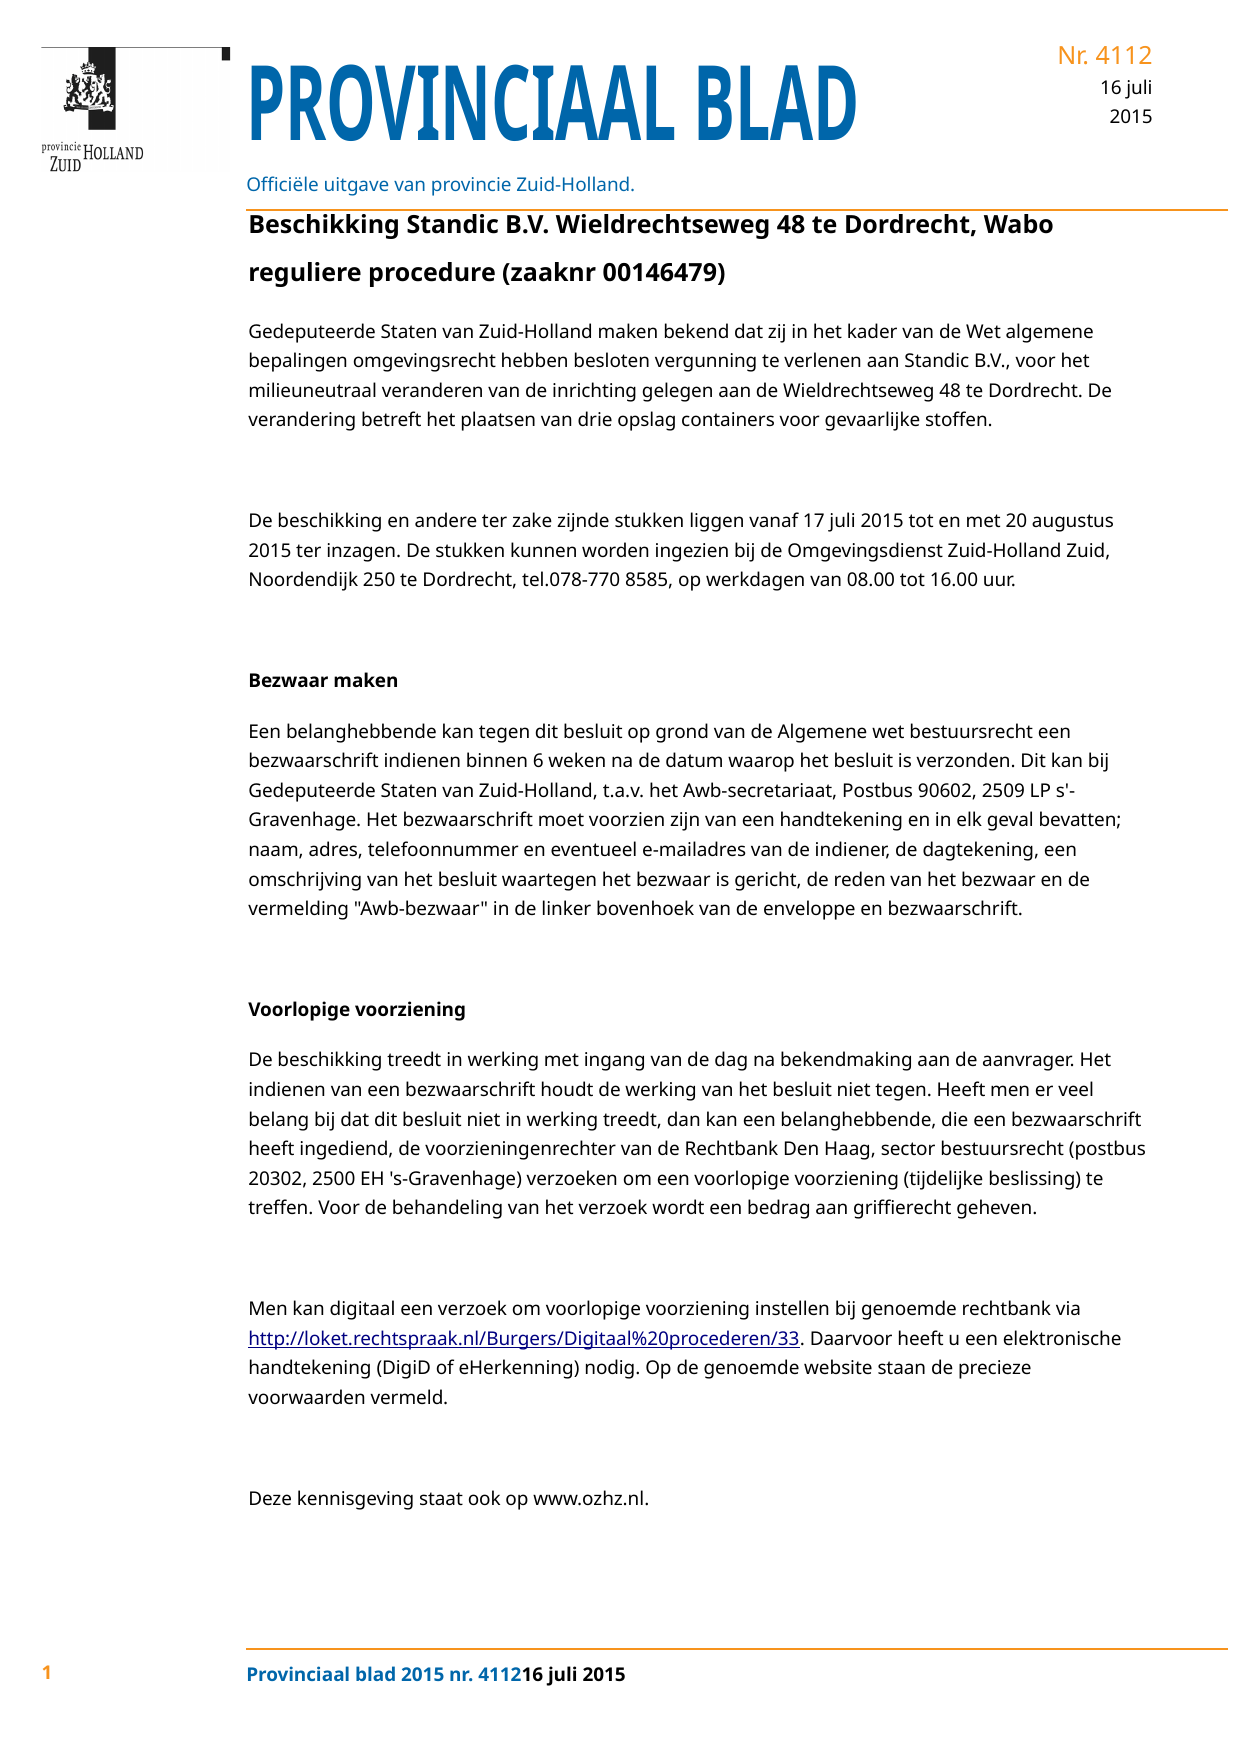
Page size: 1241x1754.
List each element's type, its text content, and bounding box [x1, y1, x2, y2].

text Voorlopige voorziening [248, 996, 1152, 1022]
text Gedeputeerde Staten van Zuid-Holland maken bekend dat zij in het kader van de Wet algemene bepalingen omgevingsrecht hebben besloten vergunning te verlenen aan Standic B.V., voor het milieuneutraal veranderen van de inrichting gelegen aan de Wieldrechtseweg 48 te Dordrecht. De verandering betreft het plaatsen van drie opslag containers voor gevaarlijke stoffen. [248, 318, 1152, 432]
text De beschikking treedt in werking met ingang van de dag na bekendmaking aan de aanvrager. Het indienen van een bezwaarschrift houdt de werking van het besluit niet tegen. Heeft men er veel belang bij dat dit besluit niet in werking treedt, dan kan een belanghebbende, die een bezwaarschrift heeft ingediend, de voorzieningenrechter van de Rechtbank Den Haag, sector bestuursrecht (postbus 20302, 2500 EH 's-Gravenhage) verzoeken om een voorlopige voorziening (tijdelijke beslissing) te treffen. Voor de behandeling van het verzoek wordt een bedrag aan griffierecht geheven. [248, 1047, 1152, 1220]
text Deze kennisgeving staat ook op www.ozhz.nl. [248, 1485, 1152, 1511]
text De beschikking en andere ter zake zijnde stukken liggen vanaf 17 juli 2015 tot en met 20 augustus 2015 ter inzagen. De stukken kunnen worden ingezien bij de Omgevingsdienst Zuid-Holland Zuid, Noordendijk 250 te Dordrecht, tel.078-770 8585, op werkdagen van 08.00 tot 16.00 uur. [248, 507, 1152, 592]
text Bezwaar maken [248, 667, 1152, 693]
text Men kan digitaal een verzoek om voorlopige voorziening instellen bij genoemde rechtbank via http://loket.rechtspraak.nl/Burgers/Digitaal%20procederen/33. Daarvoor heeft u een elektronische handtekening (DigiD of eHerkenning) nodig. Op de genoemde website staan de precieze voorwaarden vermeld. [248, 1295, 1152, 1410]
text Een belanghebbende kan tegen dit besluit op grond van de Algemene wet bestuursrecht een bezwaarschrift indienen binnen 6 weken na de datum waarop het besluit is verzonden. Dit kan bij Gedeputeerde Staten van Zuid-Holland, t.a.v. het Awb-secretariaat, Postbus 90602, 2509 LP s'-Gravenhage. Het bezwaarschrift moet voorzien zijn van een handtekening en in elk geval bevatten; naam, adres, telefoonnummer en eventueel e-mailadres van de indiener, de dagtekening, een omschrijving van het besluit waartegen het bezwaar is gericht, de reden van het bezwaar en de vermelding "Awb-bezwaar" in de linker bovenhoek van de enveloppe en bezwaarschrift. [248, 718, 1152, 921]
picture [41, 47, 231, 172]
text Beschikking Standic B.V. Wieldrechtseweg 48 te Dordrecht, Wabo reguliere procedure (zaaknr 00146479) [248, 211, 1152, 288]
